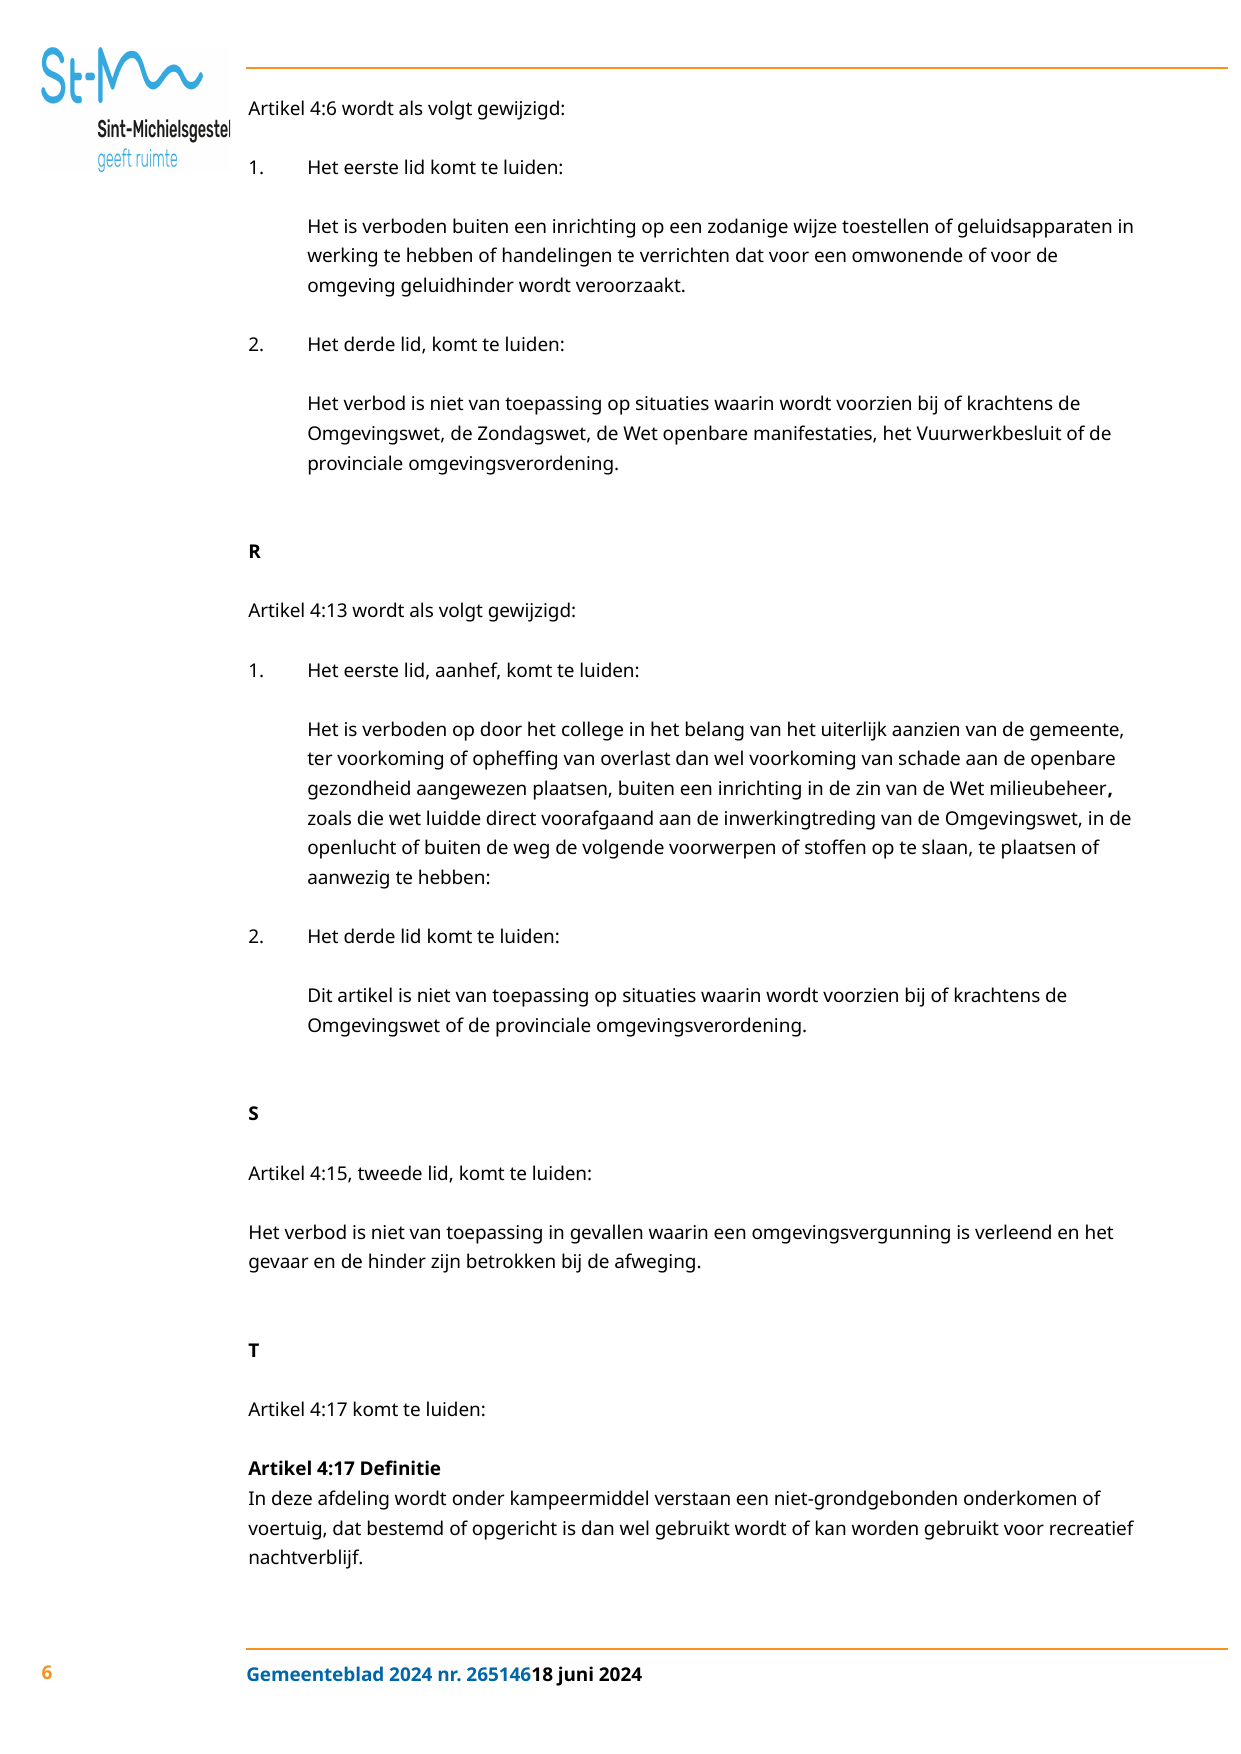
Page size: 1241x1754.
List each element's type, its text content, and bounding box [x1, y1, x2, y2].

text In deze afdeling wordt onder kampeermiddel verstaan een niet-grondgebonden onderkomen of voertuig, dat bestemd of opgericht is dan wel gebruikt wordt of kan worden gebruikt voor recreatief nachtverblijf. [248, 1485, 1152, 1570]
text Artikel 4:15, tweede lid, komt te luiden: [248, 1160, 1152, 1186]
list Het eerste lid komt te luiden: [248, 154, 1152, 180]
list Het eerste lid, aanhef, komt te luiden: [248, 657, 1152, 683]
text Artikel 4:6 wordt als volgt gewijzigd: [248, 95, 1152, 121]
list Dit artikel is niet van toepassing op situaties waarin wordt voorzien bij of krachtens de Omgevingswet of de provinciale omgevingsverordening. [248, 982, 1152, 1038]
text R [248, 538, 1152, 564]
list Het is verboden buiten een inrichting op een zodanige wijze toestellen of geluidsapparaten in werking te hebben of handelingen te verrichten dat voor een omwonende of voor de omgeving geluidhinder wordt veroorzaakt. [248, 213, 1152, 298]
list Het is verboden op door het college in het belang van het uiterlijk aanzien van de gemeente, ter voorkoming of opheffing van overlast dan wel voorkoming van schade aan de openbare gezondheid aangewezen plaatsen, buiten een inrichting in de zin van de Wet milieubeheer, zoals die wet luidde direct voorafgaand aan de inwerkingtreding van de Omgevingswet, in de openlucht of buiten de weg de volgende voorwerpen of stoffen op te slaan, te plaatsen of aanwezig te hebben: [248, 716, 1152, 890]
text S [248, 1101, 1152, 1126]
text Het verbod is niet van toepassing in gevallen waarin een omgevingsvergunning is verleend en het gevaar en de hinder zijn betrokken bij de afweging. [248, 1219, 1152, 1274]
list Het derde lid, komt te luiden: [248, 331, 1152, 357]
list Het derde lid komt te luiden: [248, 923, 1152, 949]
text Artikel 4:17 komt te luiden: [248, 1396, 1152, 1422]
list Het verbod is niet van toepassing op situaties waarin wordt voorzien bij of krachtens de Omgevingswet, de Zondagswet, de Wet openbare manifestaties, het Vuurwerkbesluit of de provinciale omgevingsverordening. [248, 391, 1152, 476]
picture [41, 47, 231, 172]
text Artikel 4:17 Definitie [248, 1456, 1152, 1481]
text Artikel 4:13 wordt als volgt gewijzigd: [248, 598, 1152, 623]
text T [248, 1337, 1152, 1363]
